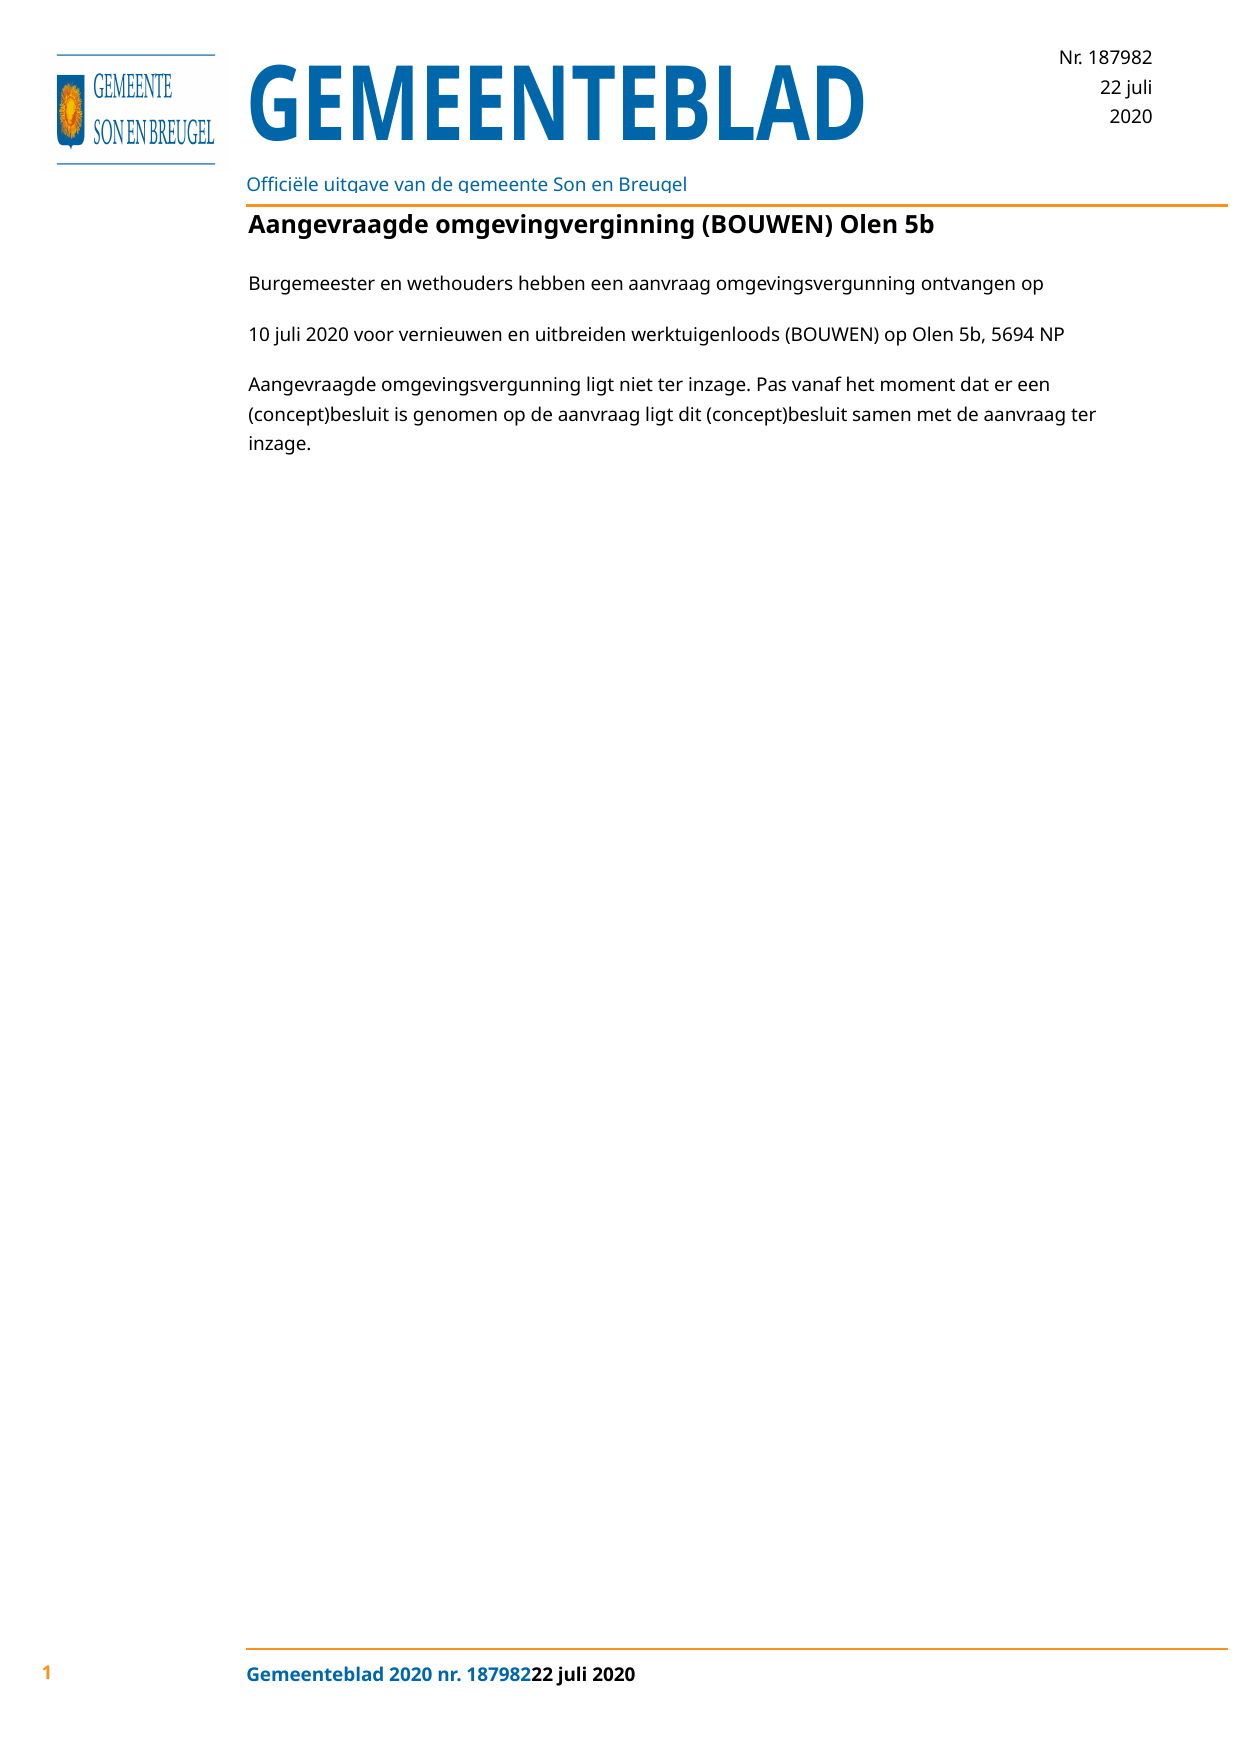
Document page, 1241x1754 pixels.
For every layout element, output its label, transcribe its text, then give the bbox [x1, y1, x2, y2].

text 10 juli 2020 voor vernieuwen en uitbreiden werktuigenloods (BOUWEN) op Olen 5b, 5694 NP [248, 321, 1152, 346]
text Aangevraagde omgevingsvergunning ligt niet ter inzage. Pas vanaf het moment dat er een (concept)besluit is genomen op de aanvraag ligt dit (concept)besluit samen met de aanvraag ter inzage. [248, 371, 1152, 456]
text Burgemeester en wethouders hebben een aanvraag omgevingsvergunning ontvangen op [248, 270, 1152, 296]
text Aangevraagde omgevingverginning (BOUWEN) Olen 5b [248, 207, 1152, 241]
picture [41, 47, 231, 172]
